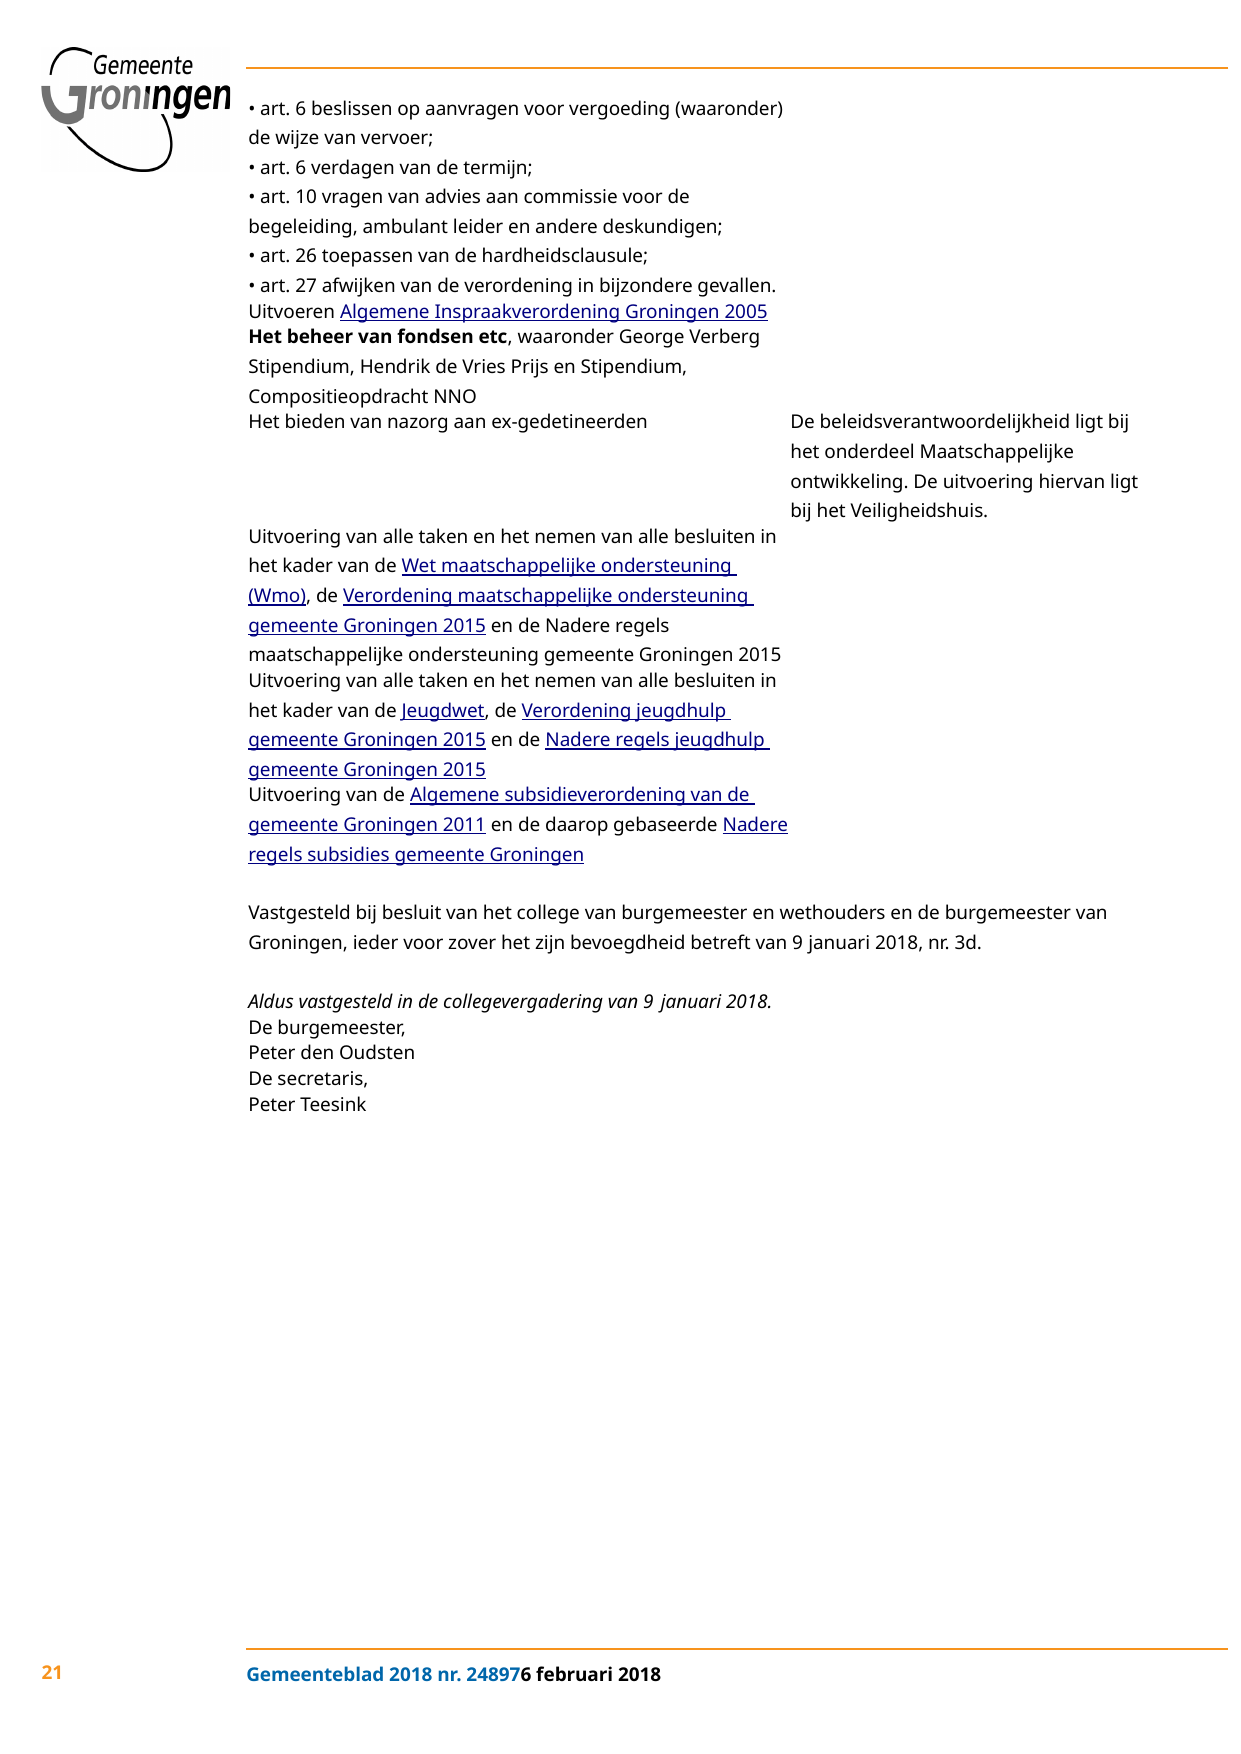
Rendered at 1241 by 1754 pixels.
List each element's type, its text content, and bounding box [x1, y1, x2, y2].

text Peter Teesink [248, 1091, 1152, 1117]
table_cell [790, 523, 1152, 667]
table_cell Het beheer van fondsen etc, waaronder George Verberg Stipendium, Hendrik de Vries Prijs en Stipendium, Compositieopdracht NNO [248, 324, 790, 409]
table_cell [790, 667, 1152, 782]
table_cell [790, 324, 1152, 409]
table_cell Uitvoering van alle taken en het nemen van alle besluiten in het kader van de Jeugdwet, de Verordening jeugdhulp gemeente Groningen 2015 en de Nadere regels jeugdhulp gemeente Groningen 2015 [248, 667, 790, 782]
table_cell [790, 95, 1152, 298]
picture [41, 47, 231, 172]
table_cell Uitvoering van de Algemene subsidieverordening van de gemeente Groningen 2011 en de daarop gebaseerde Nadere regels subsidies gemeente Groningen [248, 782, 790, 867]
table_cell • art. 6 beslissen op aanvragen voor vergoeding (waaronder) de wijze van vervoer; • art. 6 verdagen van de termijn; • art. 10 vragen van advies aan commissie voor de begeleiding, ambulant leider en andere deskundigen; • art. 26 toepassen van de hardheidsclausule; • art. 27 afwijken van de verordening in bijzondere gevallen. [248, 95, 790, 298]
text Peter den Oudsten [248, 1039, 1152, 1065]
table_cell De beleidsverantwoordelijkheid ligt bij het onderdeel Maatschappelijke ontwikkeling. De uitvoering hiervan ligt bij het Veiligheidshuis. [790, 409, 1152, 523]
text De secretaris, [248, 1065, 1152, 1091]
table_cell [790, 298, 1152, 324]
text Vastgesteld bij besluit van het college van burgemeester en wethouders en de burgemeester van Groningen, ieder voor zover het zijn bevoegdheid betreft van 9 januari 2018, nr. 3d. [248, 899, 1152, 955]
table_cell Het bieden van nazorg aan ex-gedetineerden [248, 409, 790, 523]
table_cell Uitvoeren Algemene Inspraakverordening Groningen 2005 [248, 298, 790, 324]
table_cell Uitvoering van alle taken en het nemen van alle besluiten in het kader van de Wet maatschappelijke ondersteuning (Wmo), de Verordening maatschappelijke ondersteuning gemeente Groningen 2015 en de Nadere regels maatschappelijke ondersteuning gemeente Groningen 2015 [248, 523, 790, 667]
text De burgemeester, [248, 1014, 1152, 1039]
text Aldus vastgesteld in de collegevergadering van 9 januari 2018. [248, 988, 1152, 1014]
table_cell [790, 782, 1152, 867]
